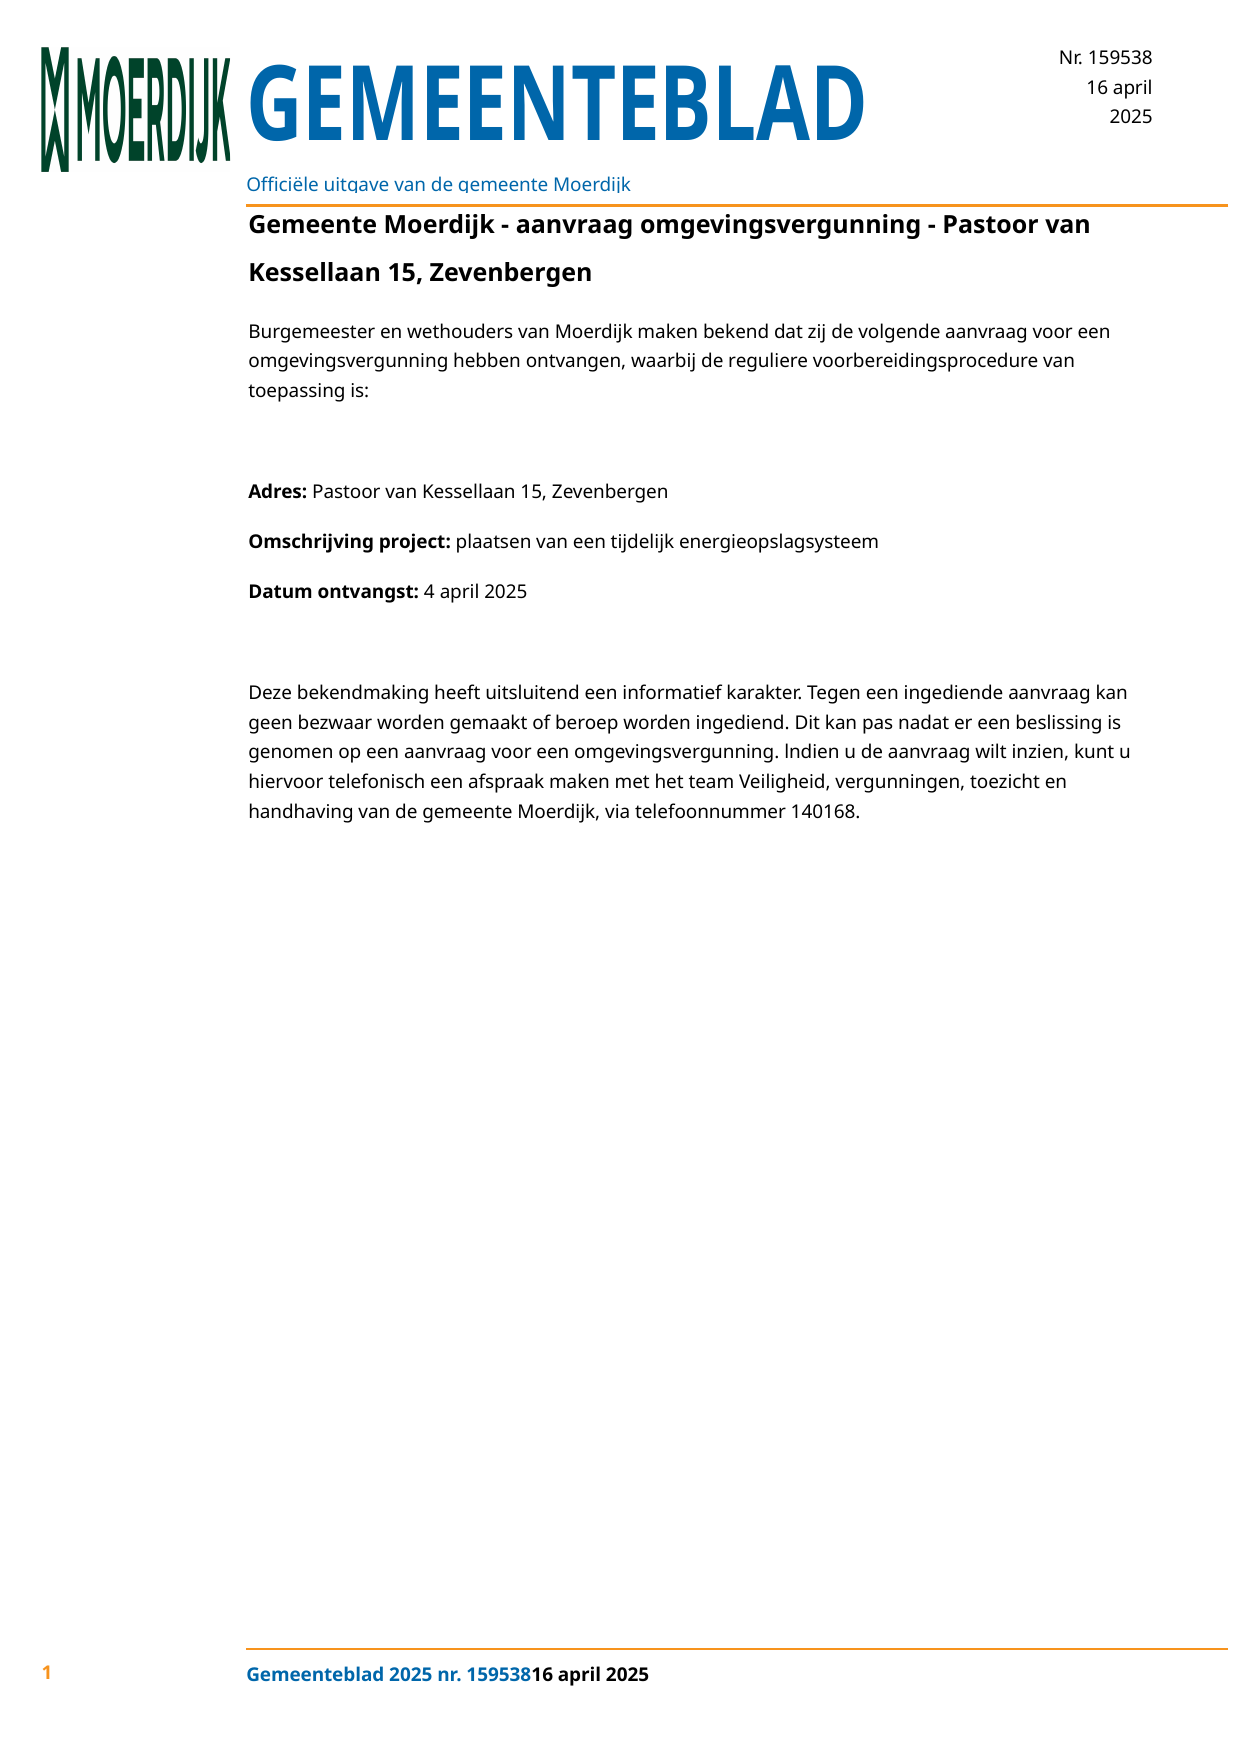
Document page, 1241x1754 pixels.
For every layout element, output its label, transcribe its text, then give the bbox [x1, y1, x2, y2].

text Burgemeester en wethouders van Moerdijk maken bekend dat zij de volgende aanvraag voor een omgevingsvergunning hebben ontvangen, waarbij de reguliere voorbereidingsprocedure van toepassing is: [248, 318, 1152, 403]
text Datum ontvangst: 4 april 2025 [248, 579, 1152, 604]
text Adres: Pastoor van Kessellaan 15, Zevenbergen [248, 478, 1152, 504]
text Deze bekendmaking heeft uitsluitend een informatief karakter. Tegen een ingediende aanvraag kan geen bezwaar worden gemaakt of beroep worden ingediend. Dit kan pas nadat er een beslissing is genomen op een aanvraag voor een omgevingsvergunning. lndien u de aanvraag wilt inzien, kunt u hiervoor telefonisch een afspraak maken met het team Veiligheid, vergunningen, toezicht en handhaving van de gemeente Moerdijk, via telefoonnummer 140168. [248, 679, 1152, 824]
text Gemeente Moerdijk - aanvraag omgevingsvergunning - Pastoor van Kessellaan 15, Zevenbergen [248, 207, 1152, 288]
picture [41, 47, 231, 172]
text Omschrijving project: plaatsen van een tijdelijk energieopslagsysteem [248, 528, 1152, 554]
